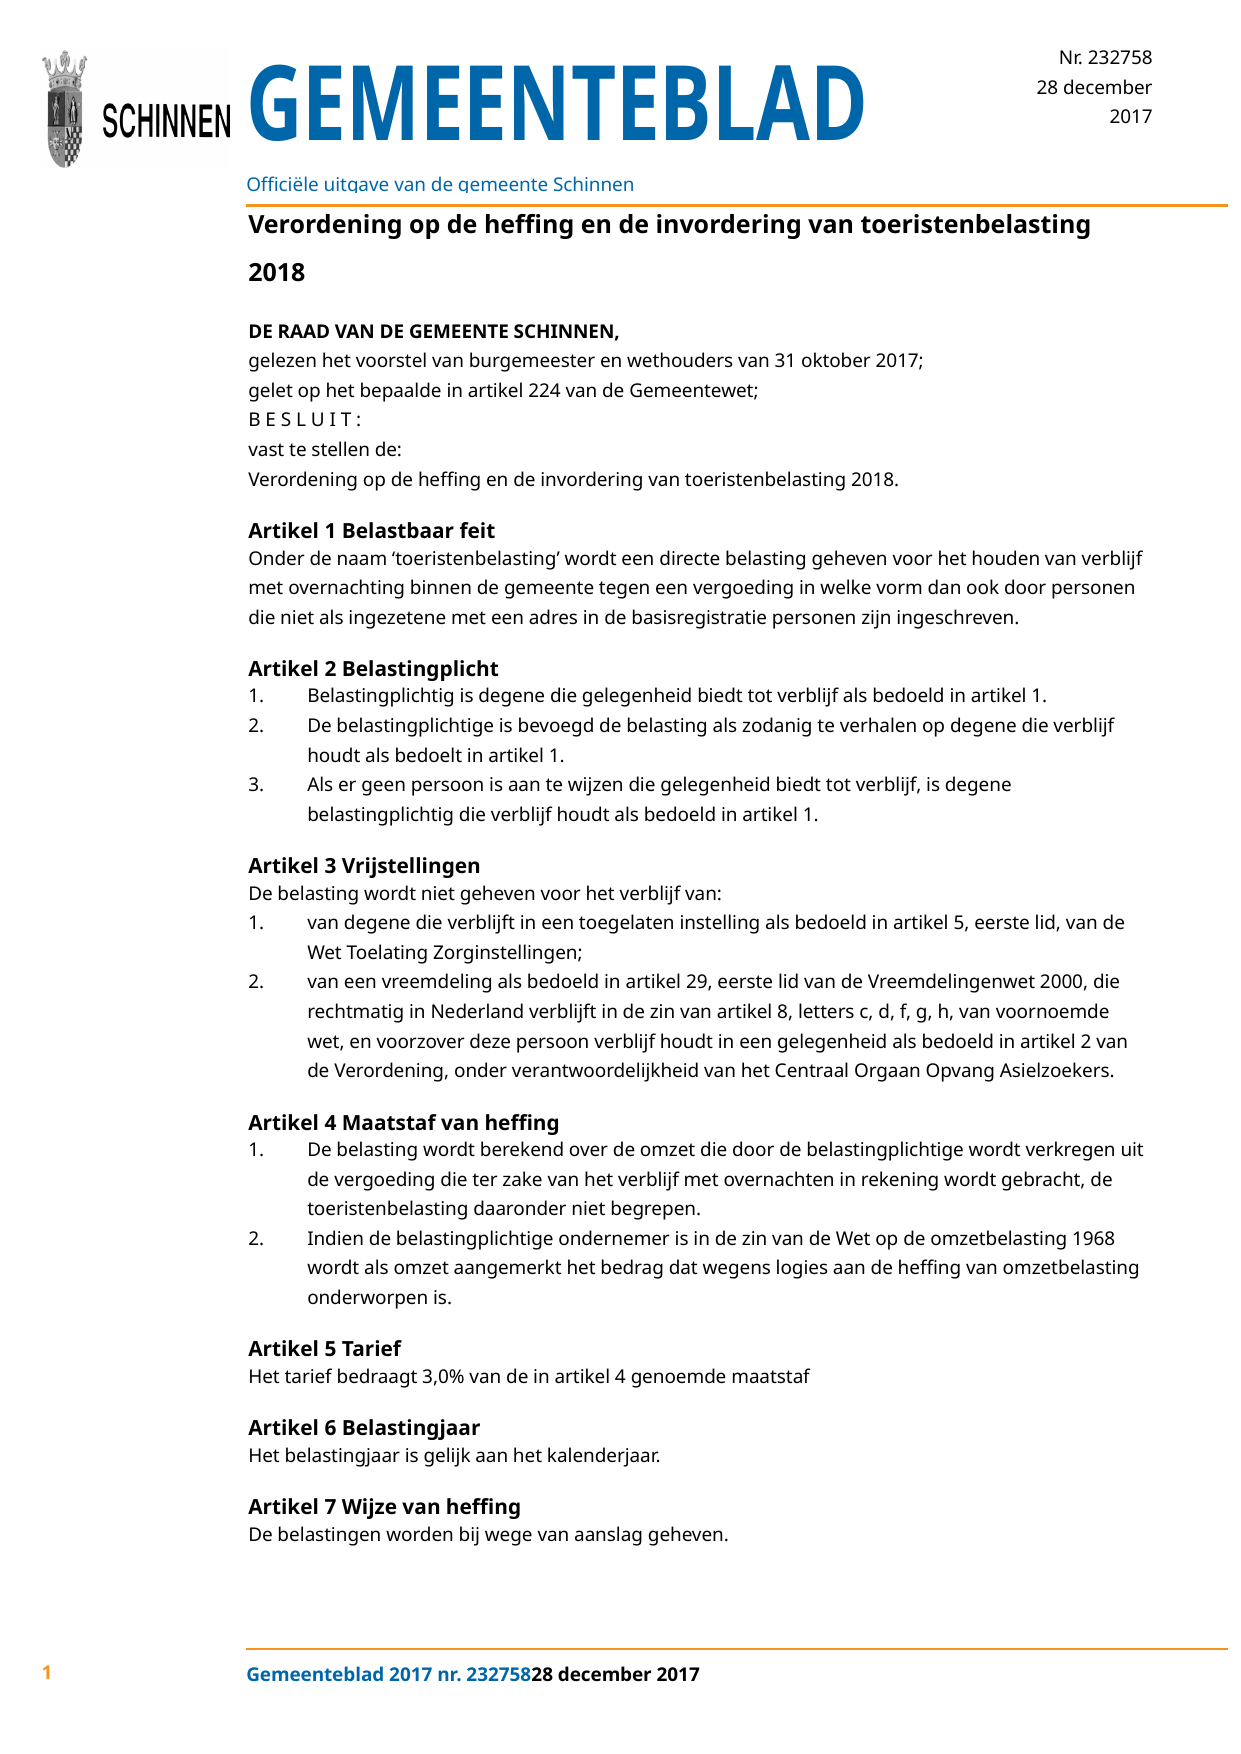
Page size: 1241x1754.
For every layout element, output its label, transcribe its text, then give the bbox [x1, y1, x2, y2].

text De belasting wordt niet geheven voor het verblijf van: [248, 880, 1152, 906]
text Artikel 7 Wijze van heffing [248, 1492, 1152, 1521]
text B E S L U I T : [248, 407, 1152, 432]
text vast te stellen de: [248, 436, 1152, 462]
text Artikel 1 Belastbaar feit [248, 516, 1152, 545]
list De belasting wordt berekend over de omzet die door de belastingplichtige wordt verkregen uit de vergoeding die ter zake van het verblijf met overnachten in rekening wordt gebracht, de toeristenbelasting daaronder niet begrepen. [248, 1136, 1152, 1221]
list van een vreemdeling als bedoeld in artikel 29, eerste lid van de Vreemdelingenwet 2000, die rechtmatig in Nederland verblijft in de zin van artikel 8, letters c, d, f, g, h, van voornoemde wet, en voorzover deze persoon verblijf houdt in een gelegenheid als bedoeld in artikel 2 van de Verordening, onder verantwoordelijkheid van het Centraal Orgaan Opvang Asielzoekers. [248, 969, 1152, 1083]
picture [41, 47, 231, 172]
text Artikel 6 Belastingjaar [248, 1413, 1152, 1442]
text Verordening op de heffing en de invordering van toeristenbelasting 2018 [248, 207, 1152, 288]
text Artikel 2 Belastingplicht [248, 654, 1152, 683]
text Verordening op de heffing en de invordering van toeristenbelasting 2018. [248, 466, 1152, 492]
text gelezen het voorstel van burgemeester en wethouders van 31 oktober 2017; [248, 347, 1152, 373]
list Belastingplichtig is degene die gelegenheid biedt tot verblijf als bedoeld in artikel 1. [248, 683, 1152, 708]
text De belastingen worden bij wege van aanslag geheven. [248, 1521, 1152, 1546]
text Artikel 3 Vrijstellingen [248, 851, 1152, 880]
text Het tarief bedraagt 3,0% van de in artikel 4 genoemde maatstaf [248, 1363, 1152, 1389]
text Artikel 5 Tarief [248, 1334, 1152, 1363]
text gelet op het bepaalde in artikel 224 van de Gemeentewet; [248, 377, 1152, 403]
text DE RAAD VAN DE GEMEENTE SCHINNEN, [248, 318, 1152, 344]
list Indien de belastingplichtige ondernemer is in de zin van de Wet op de omzetbelasting 1968 wordt als omzet aangemerkt het bedrag dat wegens logies aan de heffing van omzetbelasting onderworpen is. [248, 1225, 1152, 1310]
list van degene die verblijft in een toegelaten instelling als bedoeld in artikel 5, eerste lid, van de Wet Toelating Zorginstellingen; [248, 909, 1152, 965]
list Als er geen persoon is aan te wijzen die gelegenheid biedt tot verblijf, is degene belastingplichtig die verblijf houdt als bedoeld in artikel 1. [248, 771, 1152, 827]
text Artikel 4 Maatstaf van heffing [248, 1108, 1152, 1136]
list De belastingplichtige is bevoegd de belasting als zodanig te verhalen op degene die verblijf houdt als bedoelt in artikel 1. [248, 712, 1152, 768]
text Het belastingjaar is gelijk aan het kalenderjaar. [248, 1442, 1152, 1468]
text Onder de naam ‘toeristenbelasting’ wordt een directe belasting geheven voor het houden van verblijf met overnachting binnen de gemeente tegen een vergoeding in welke vorm dan ook door personen die niet als ingezetene met een adres in de basisregistratie personen zijn ingeschreven. [248, 545, 1152, 629]
